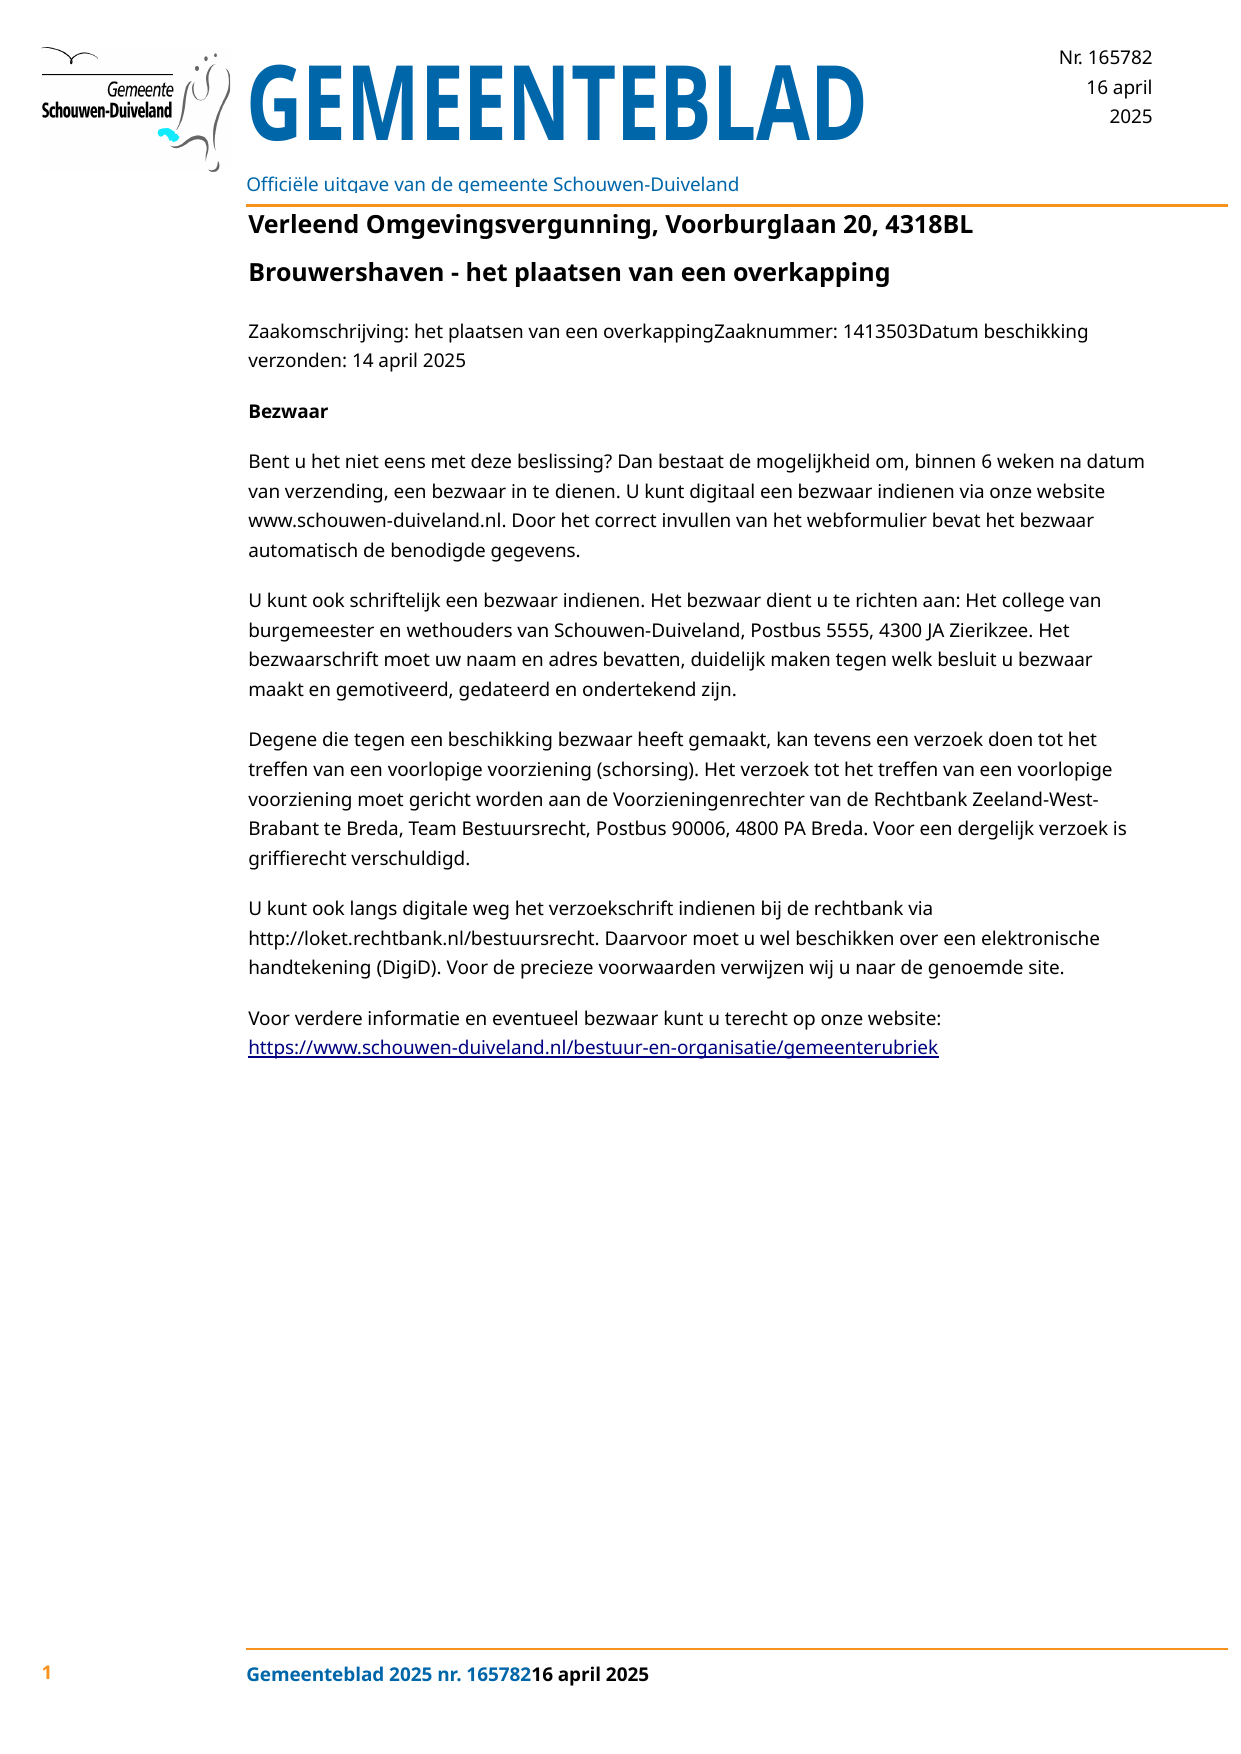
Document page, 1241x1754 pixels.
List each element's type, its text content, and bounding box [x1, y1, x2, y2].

text U kunt ook schriftelijk een bezwaar indienen. Het bezwaar dient u te richten aan: Het college van burgemeester en wethouders van Schouwen-Duiveland, Postbus 5555, 4300 JA Zierikzee. Het bezwaarschrift moet uw naam en adres bevatten, duidelijk maken tegen welk besluit u bezwaar maakt en gemotiveerd, gedateerd en ondertekend zijn. [248, 587, 1152, 702]
text Zaakomschrijving: het plaatsen van een overkappingZaaknummer: 1413503Datum beschikking verzonden: 14 april 2025 [248, 318, 1152, 373]
picture [41, 47, 231, 172]
text Verleend Omgevingsvergunning, Voorburglaan 20, 4318BL Brouwershaven - het plaatsen van een overkapping [248, 207, 1152, 288]
text Degene die tegen een beschikking bezwaar heeft gemaakt, kan tevens een verzoek doen tot het treffen van een voorlopige voorziening (schorsing). Het verzoek tot het treffen van een voorlopige voorziening moet gericht worden aan de Voorzieningenrechter van de Rechtbank Zeeland-West-Brabant te Breda, Team Bestuursrecht, Postbus 90006, 4800 PA Breda. Voor een dergelijk verzoek is griffierecht verschuldigd. [248, 727, 1152, 871]
text Bent u het niet eens met deze beslissing? Dan bestaat de mogelijkheid om, binnen 6 weken na datum van verzending, een bezwaar in te dienen. U kunt digitaal een bezwaar indienen via onze website www.schouwen-duiveland.nl. Door het correct invullen van het webformulier bevat het bezwaar automatisch de benodigde gegevens. [248, 448, 1152, 563]
text U kunt ook langs digitale weg het verzoekschrift indienen bij de rechtbank via http://loket.rechtbank.nl/bestuursrecht. Daarvoor moet u wel beschikken over een elektronische handtekening (DigiD). Voor de precieze voorwaarden verwijzen wij u naar de genoemde site. [248, 895, 1152, 980]
text Voor verdere informatie en eventueel bezwaar kunt u terecht op onze website: https://www.schouwen-duiveland.nl/bestuur-en-organisatie/gemeenterubriek [248, 1005, 1152, 1060]
text Bezwaar [248, 398, 1152, 424]
